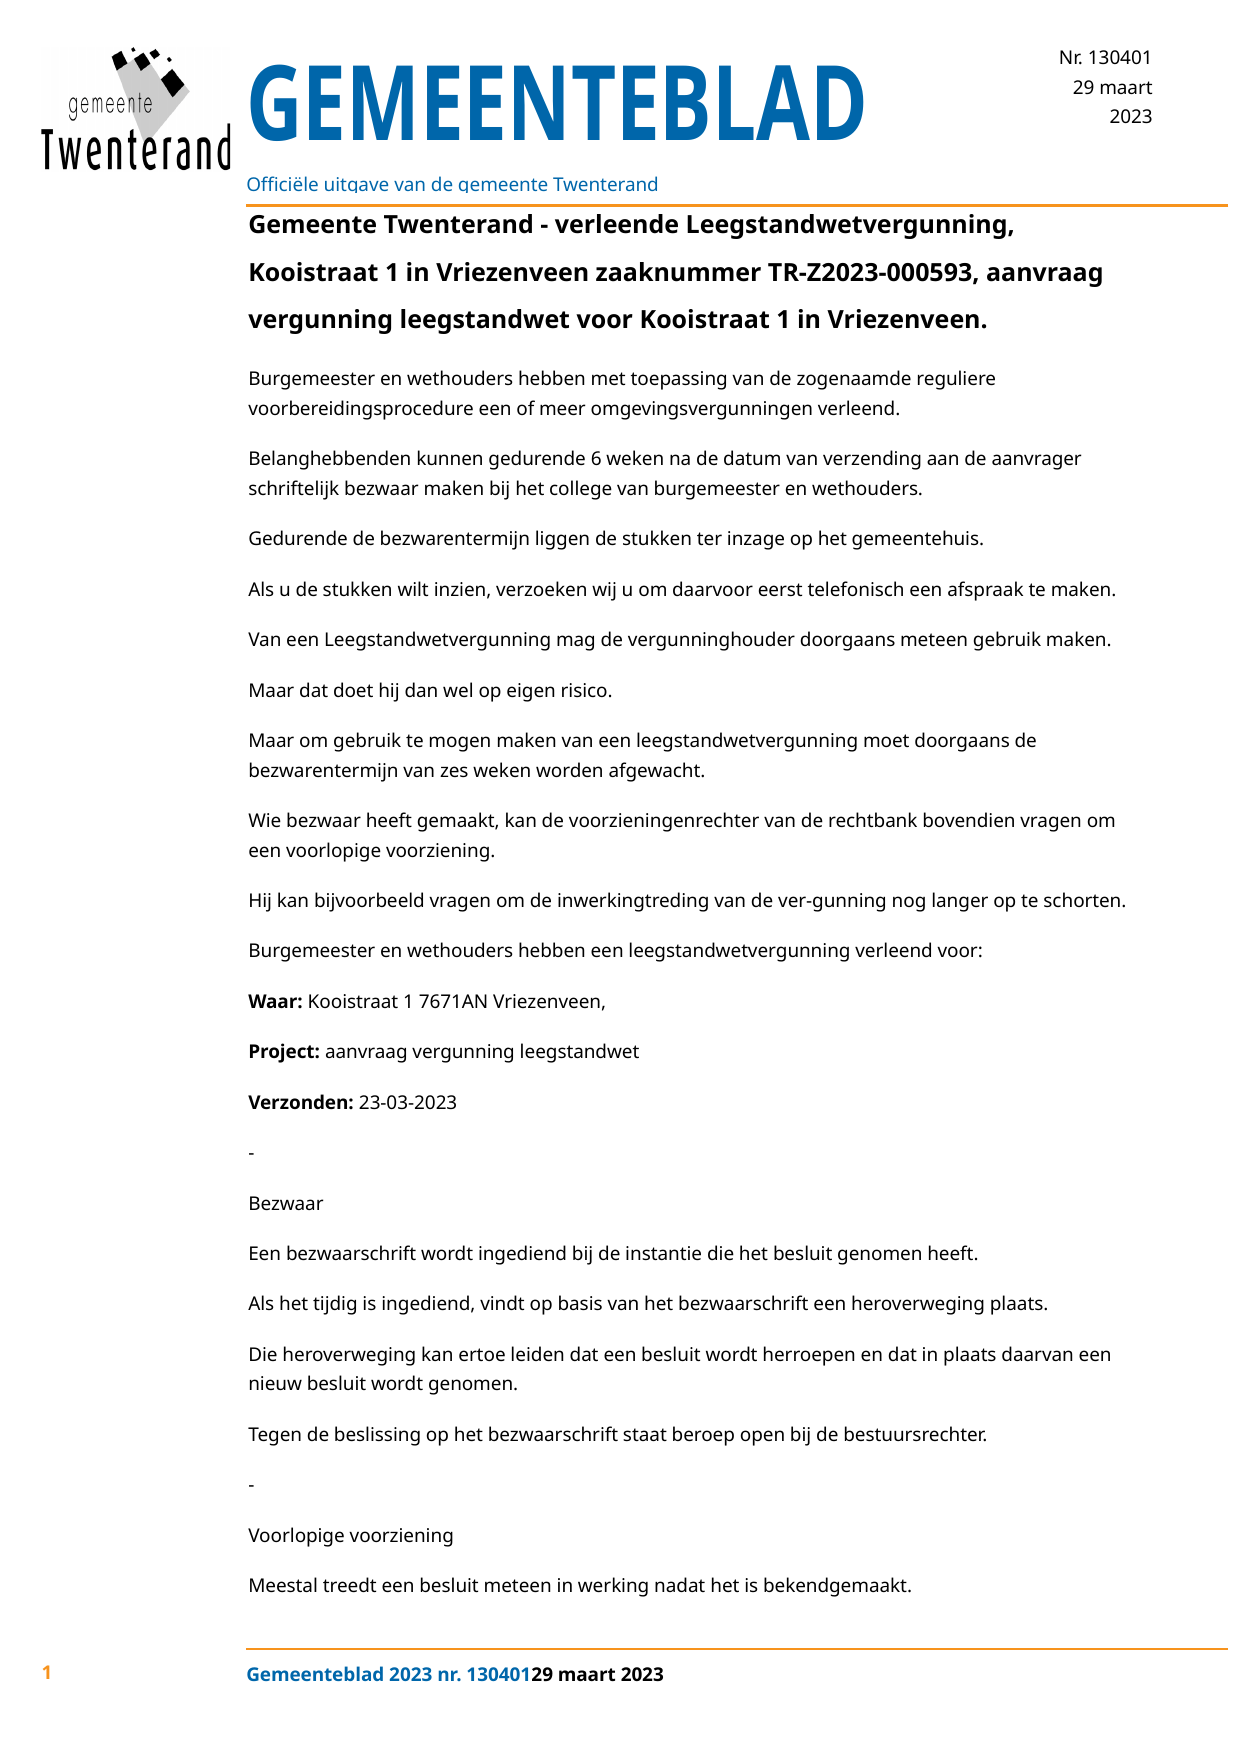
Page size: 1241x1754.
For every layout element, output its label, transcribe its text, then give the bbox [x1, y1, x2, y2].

text Waar: Kooistraat 1 7671AN Vriezenveen, [248, 988, 1152, 1014]
text Als het tijdig is ingediend, vindt op basis van het bezwaarschrift een heroverweging plaats. [248, 1291, 1152, 1316]
text Die heroverweging kan ertoe leiden dat een besluit wordt herroepen en dat in plaats daarvan een nieuw besluit wordt genomen. [248, 1341, 1152, 1396]
text Wie bezwaar heeft gemaakt, kan de voorzieningenrechter van de rechtbank bovendien vragen om een voorlopige voorziening. [248, 807, 1152, 862]
text Verzonden: 23-03-2023 [248, 1089, 1152, 1114]
text Meestal treedt een besluit meteen in werking nadat het is bekendgemaakt. [248, 1572, 1152, 1598]
text Bezwaar [248, 1190, 1152, 1215]
text Tegen de beslissing op het bezwaarschrift staat beroep open bij de bestuursrechter. [248, 1421, 1152, 1447]
text Project: aanvraag vergunning leegstandwet [248, 1038, 1152, 1064]
text Burgemeester en wethouders hebben een leegstandwetvergunning verleend voor: [248, 938, 1152, 963]
text Maar dat doet hij dan wel op eigen risico. [248, 677, 1152, 702]
picture [41, 47, 231, 172]
text Gedurende de bezwarentermijn liggen de stukken ter inzage op het gemeentehuis. [248, 526, 1152, 551]
text Maar om gebruik te mogen maken van een leegstandwetvergunning moet doorgaans de bezwarentermijn van zes weken worden afgewacht. [248, 727, 1152, 782]
text Gemeente Twenterand - verleende Leegstandwetvergunning, Kooistraat 1 in Vriezenveen zaaknummer TR-Z2023-000593, aanvraag vergunning leegstandwet voor Kooistraat 1 in Vriezenveen. [248, 207, 1152, 336]
text Van een Leegstandwetvergunning mag de vergunninghouder doorgaans meteen gebruik maken. [248, 626, 1152, 652]
text Als u de stukken wilt inzien, verzoeken wij u om daarvoor eerst telefonisch een afspraak te maken. [248, 576, 1152, 602]
text Hij kan bijvoorbeeld vragen om de inwerkingtreding van de ver-gunning nog langer op te schorten. [248, 887, 1152, 913]
text - [248, 1139, 1152, 1165]
text - [248, 1471, 1152, 1497]
text Burgemeester en wethouders hebben met toepassing van de zogenaamde reguliere voorbereidingsprocedure een of meer omgevingsvergunningen verleend. [248, 366, 1152, 421]
text Voorlopige voorziening [248, 1522, 1152, 1547]
text Een bezwaarschrift wordt ingediend bij de instantie die het besluit genomen heeft. [248, 1240, 1152, 1266]
text Belanghebbenden kunnen gedurende 6 weken na de datum van verzending aan de aanvrager schriftelijk bezwaar maken bij het college van burgemeester en wethouders. [248, 446, 1152, 501]
